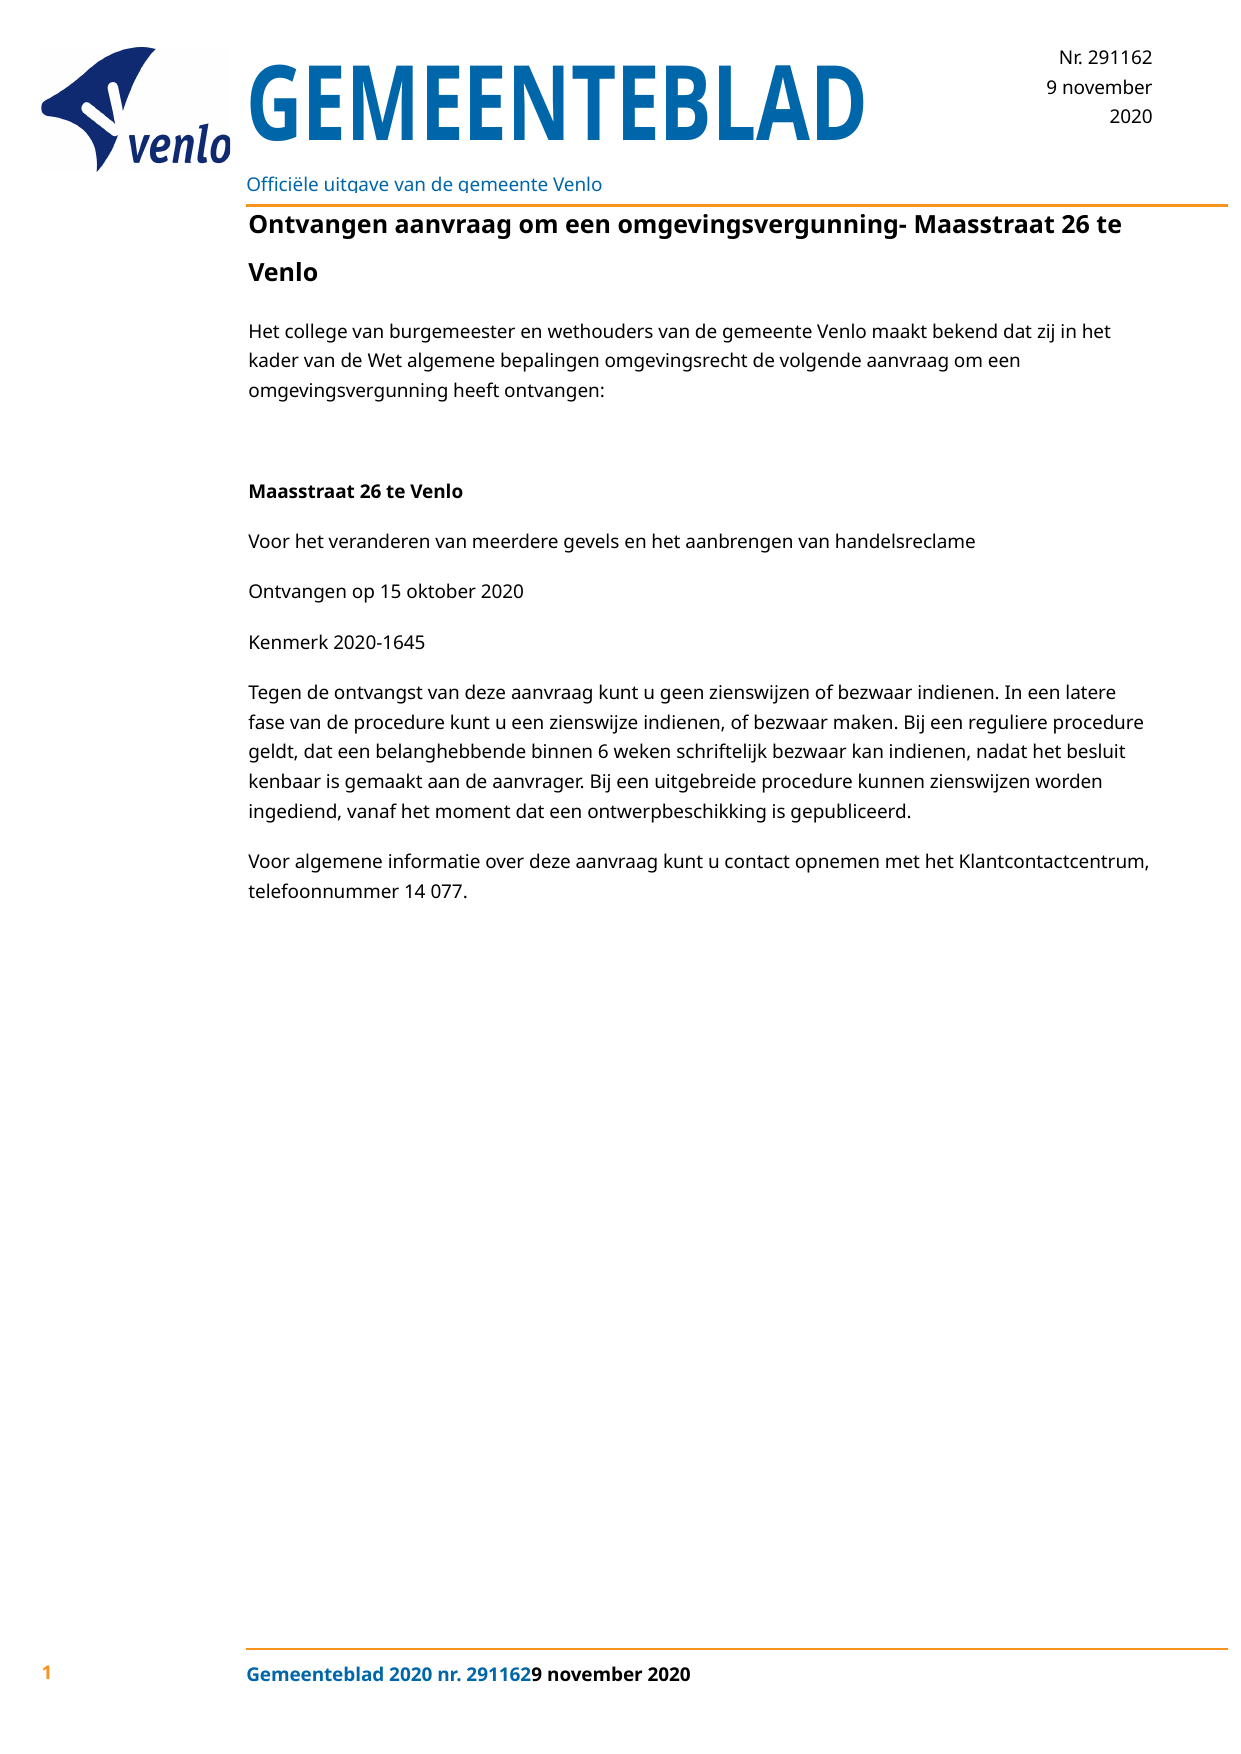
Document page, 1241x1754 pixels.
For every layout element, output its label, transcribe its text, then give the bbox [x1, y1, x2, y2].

text Kenmerk 2020-1645 [248, 629, 1152, 655]
text Voor het veranderen van meerdere gevels en het aanbrengen van handelsreclame [248, 528, 1152, 554]
picture [41, 47, 231, 172]
text Ontvangen aanvraag om een omgevingsvergunning- Maasstraat 26 te Venlo [248, 207, 1152, 288]
text Tegen de ontvangst van deze aanvraag kunt u geen zienswijzen of bezwaar indienen. In een latere fase van de procedure kunt u een zienswijze indienen, of bezwaar maken. Bij een reguliere procedure geldt, dat een belanghebbende binnen 6 weken schriftelijk bezwaar kan indienen, nadat het besluit kenbaar is gemaakt aan de aanvrager. Bij een uitgebreide procedure kunnen zienswijzen worden ingediend, vanaf het moment dat een ontwerpbeschikking is gepubliceerd. [248, 679, 1152, 824]
text Het college van burgemeester en wethouders van de gemeente Venlo maakt bekend dat zij in het kader van de Wet algemene bepalingen omgevingsrecht de volgende aanvraag om een omgevingsvergunning heeft ontvangen: [248, 318, 1152, 403]
text Maasstraat 26 te Venlo [248, 478, 1152, 504]
text Ontvangen op 15 oktober 2020 [248, 579, 1152, 604]
text Voor algemene informatie over deze aanvraag kunt u contact opnemen met het Klantcontactcentrum, telefoonnummer 14 077. [248, 848, 1152, 904]
